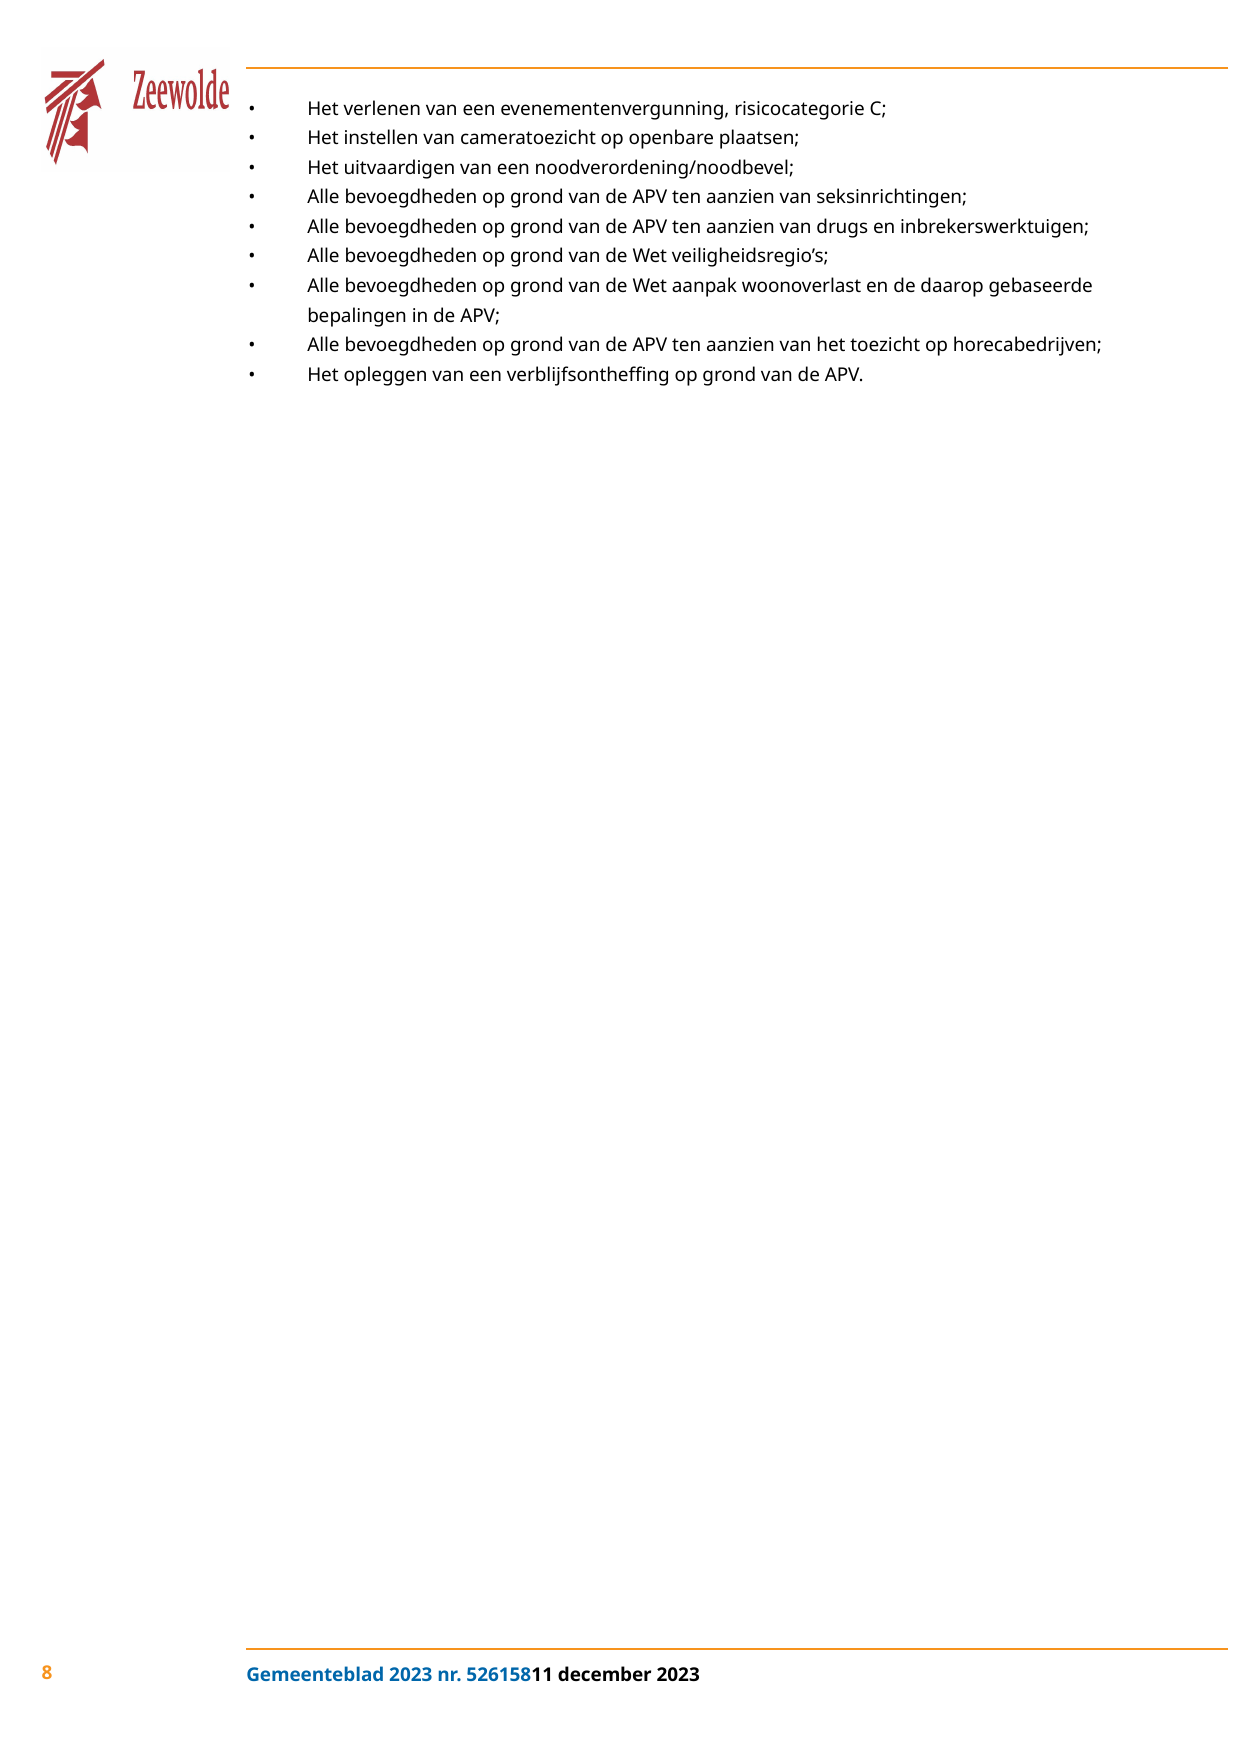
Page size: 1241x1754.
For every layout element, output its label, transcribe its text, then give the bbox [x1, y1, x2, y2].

list Het instellen van cameratoezicht op openbare plaatsen; [248, 124, 1152, 150]
list Het uitvaardigen van een noodverordening/noodbevel; [248, 154, 1152, 180]
list Alle bevoegdheden op grond van de APV ten aanzien van het toezicht op horecabedrijven; [248, 331, 1152, 357]
list Het opleggen van een verblijfsontheffing op grond van de APV. [248, 361, 1152, 387]
picture [41, 47, 231, 172]
list Alle bevoegdheden op grond van de APV ten aanzien van drugs en inbrekerswerktuigen; [248, 213, 1152, 239]
list Alle bevoegdheden op grond van de Wet veiligheidsregio’s; [248, 243, 1152, 268]
list Alle bevoegdheden op grond van de Wet aanpak woonoverlast en de daarop gebaseerde bepalingen in de APV; [248, 272, 1152, 328]
list Alle bevoegdheden op grond van de APV ten aanzien van seksinrichtingen; [248, 183, 1152, 209]
list Het verlenen van een evenementenvergunning, risicocategorie C; [248, 95, 1152, 121]
